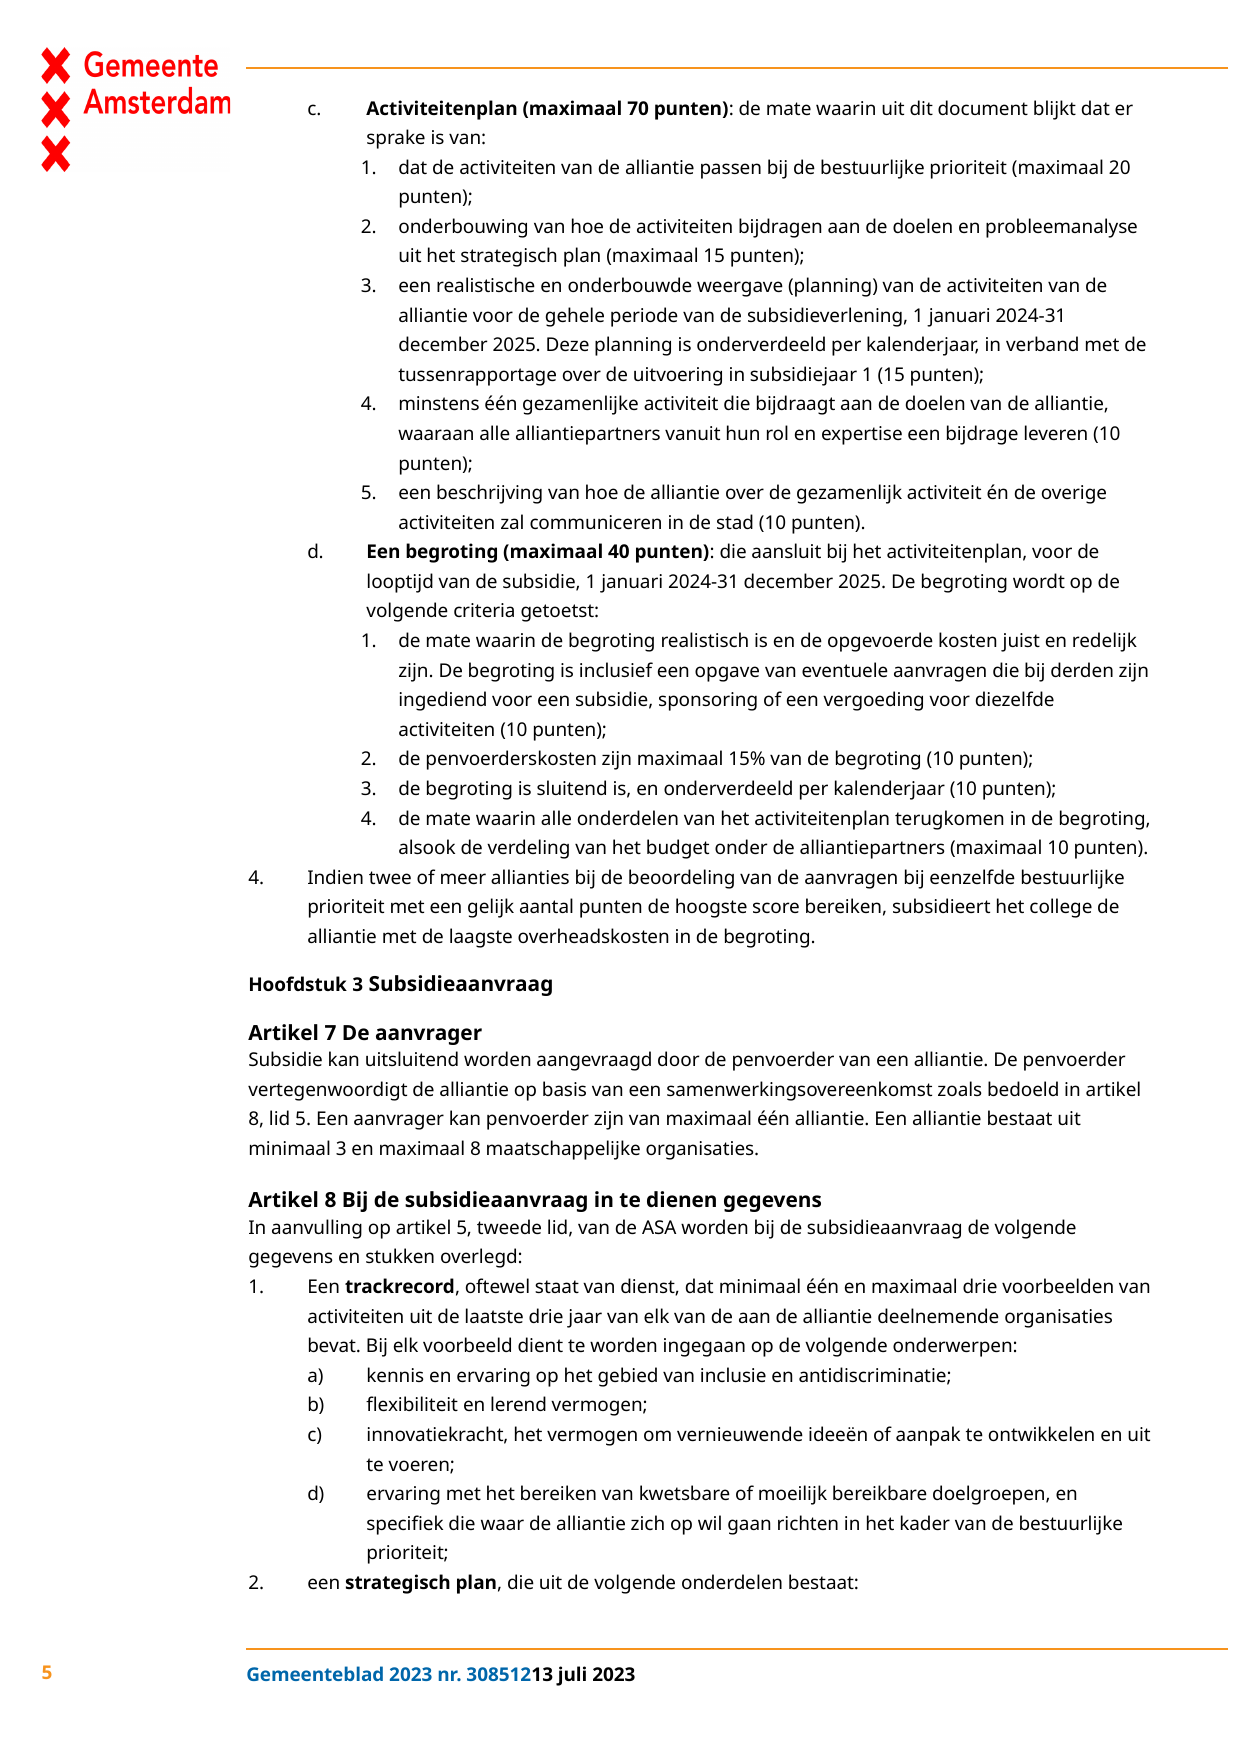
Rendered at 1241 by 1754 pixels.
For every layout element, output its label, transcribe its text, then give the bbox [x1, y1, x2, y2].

list een beschrijving van hoe de alliantie over de gezamenlijk activiteit én de overige activiteiten zal communiceren in de stad (10 punten). [361, 479, 1152, 535]
list de begroting is sluitend is, en onderverdeeld per kalenderjaar (10 punten); [361, 775, 1152, 801]
list de mate waarin alle onderdelen van het activiteitenplan terugkomen in de begroting, alsook de verdeling van het budget onder de alliantiepartners (maximaal 10 punten). [361, 805, 1152, 860]
picture [41, 47, 231, 172]
list innovatiekracht, het vermogen om vernieuwende ideeën of aanpak te ontwikkelen en uit te voeren; [307, 1421, 1152, 1476]
text Hoofdstuk 3 Subsidieaanvraag [248, 969, 1152, 997]
list flexibiliteit en lerend vermogen; [307, 1392, 1152, 1417]
list ervaring met het bereiken van kwetsbare of moeilijk bereikbare doelgroepen, en specifiek die waar de alliantie zich op wil gaan richten in het kader van de bestuurlijke prioriteit; [307, 1480, 1152, 1565]
text Artikel 7 De aanvrager [248, 1018, 1152, 1046]
list Activiteitenplan (maximaal 70 punten): de mate waarin uit dit document blijkt dat er sprake is van: [307, 95, 1152, 150]
text In aanvulling op artikel 5, tweede lid, van de ASA worden bij de subsidieaanvraag de volgende gegevens en stukken overlegd: [248, 1214, 1152, 1269]
list een realistische en onderbouwde weergave (planning) van de activiteiten van de alliantie voor de gehele periode van de subsidieverlening, 1 januari 2024-31 december 2025. Deze planning is onderverdeeld per kalenderjaar, in verband met de tussenrapportage over de uitvoering in subsidiejaar 1 (15 punten); [361, 272, 1152, 387]
text Artikel 8 Bij de subsidieaanvraag in te dienen gegevens [248, 1186, 1152, 1214]
list minstens één gezamenlijke activiteit die bijdraagt aan de doelen van de alliantie, waaraan alle alliantiepartners vanuit hun rol en expertise een bijdrage leveren (10 punten); [361, 391, 1152, 476]
list Indien twee of meer allianties bij de beoordeling van de aanvragen bij eenzelfde bestuurlijke prioriteit met een gelijk aantal punten de hoogste score bereiken, subsidieert het college de alliantie met de laagste overheadskosten in de begroting. [248, 864, 1152, 949]
text Subsidie kan uitsluitend worden aangevraagd door de penvoerder van een alliantie. De penvoerder vertegenwoordigt de alliantie op basis van een samenwerkingsovereenkomst zoals bedoeld in artikel 8, lid 5. Een aanvrager kan penvoerder zijn van maximaal één alliantie. Een alliantie bestaat uit minimaal 3 en maximaal 8 maatschappelijke organisaties. [248, 1046, 1152, 1161]
list de penvoerderskosten zijn maximaal 15% van de begroting (10 punten); [361, 746, 1152, 771]
list onderbouwing van hoe de activiteiten bijdragen aan de doelen en probleemanalyse uit het strategisch plan (maximaal 15 punten); [361, 213, 1152, 268]
list een strategisch plan, die uit de volgende onderdelen bestaat: [248, 1569, 1152, 1595]
list Een begroting (maximaal 40 punten): die aansluit bij het activiteitenplan, voor de looptijd van de subsidie, 1 januari 2024-31 december 2025. De begroting wordt op de volgende criteria getoetst: [307, 538, 1152, 623]
list dat de activiteiten van de alliantie passen bij de bestuurlijke prioriteit (maximaal 20 punten); [361, 154, 1152, 209]
list Een trackrecord, oftewel staat van dienst, dat minimaal één en maximaal drie voorbeelden van activiteiten uit de laatste drie jaar van elk van de aan de alliantie deelnemende organisaties bevat. Bij elk voorbeeld dient te worden ingegaan op de volgende onderwerpen: [248, 1273, 1152, 1358]
list de mate waarin de begroting realistisch is en de opgevoerde kosten juist en redelijk zijn. De begroting is inclusief een opgave van eventuele aanvragen die bij derden zijn ingediend voor een subsidie, sponsoring of een vergoeding voor diezelfde activiteiten (10 punten); [361, 627, 1152, 742]
list kennis en ervaring op het gebied van inclusie en antidiscriminatie; [307, 1362, 1152, 1388]
